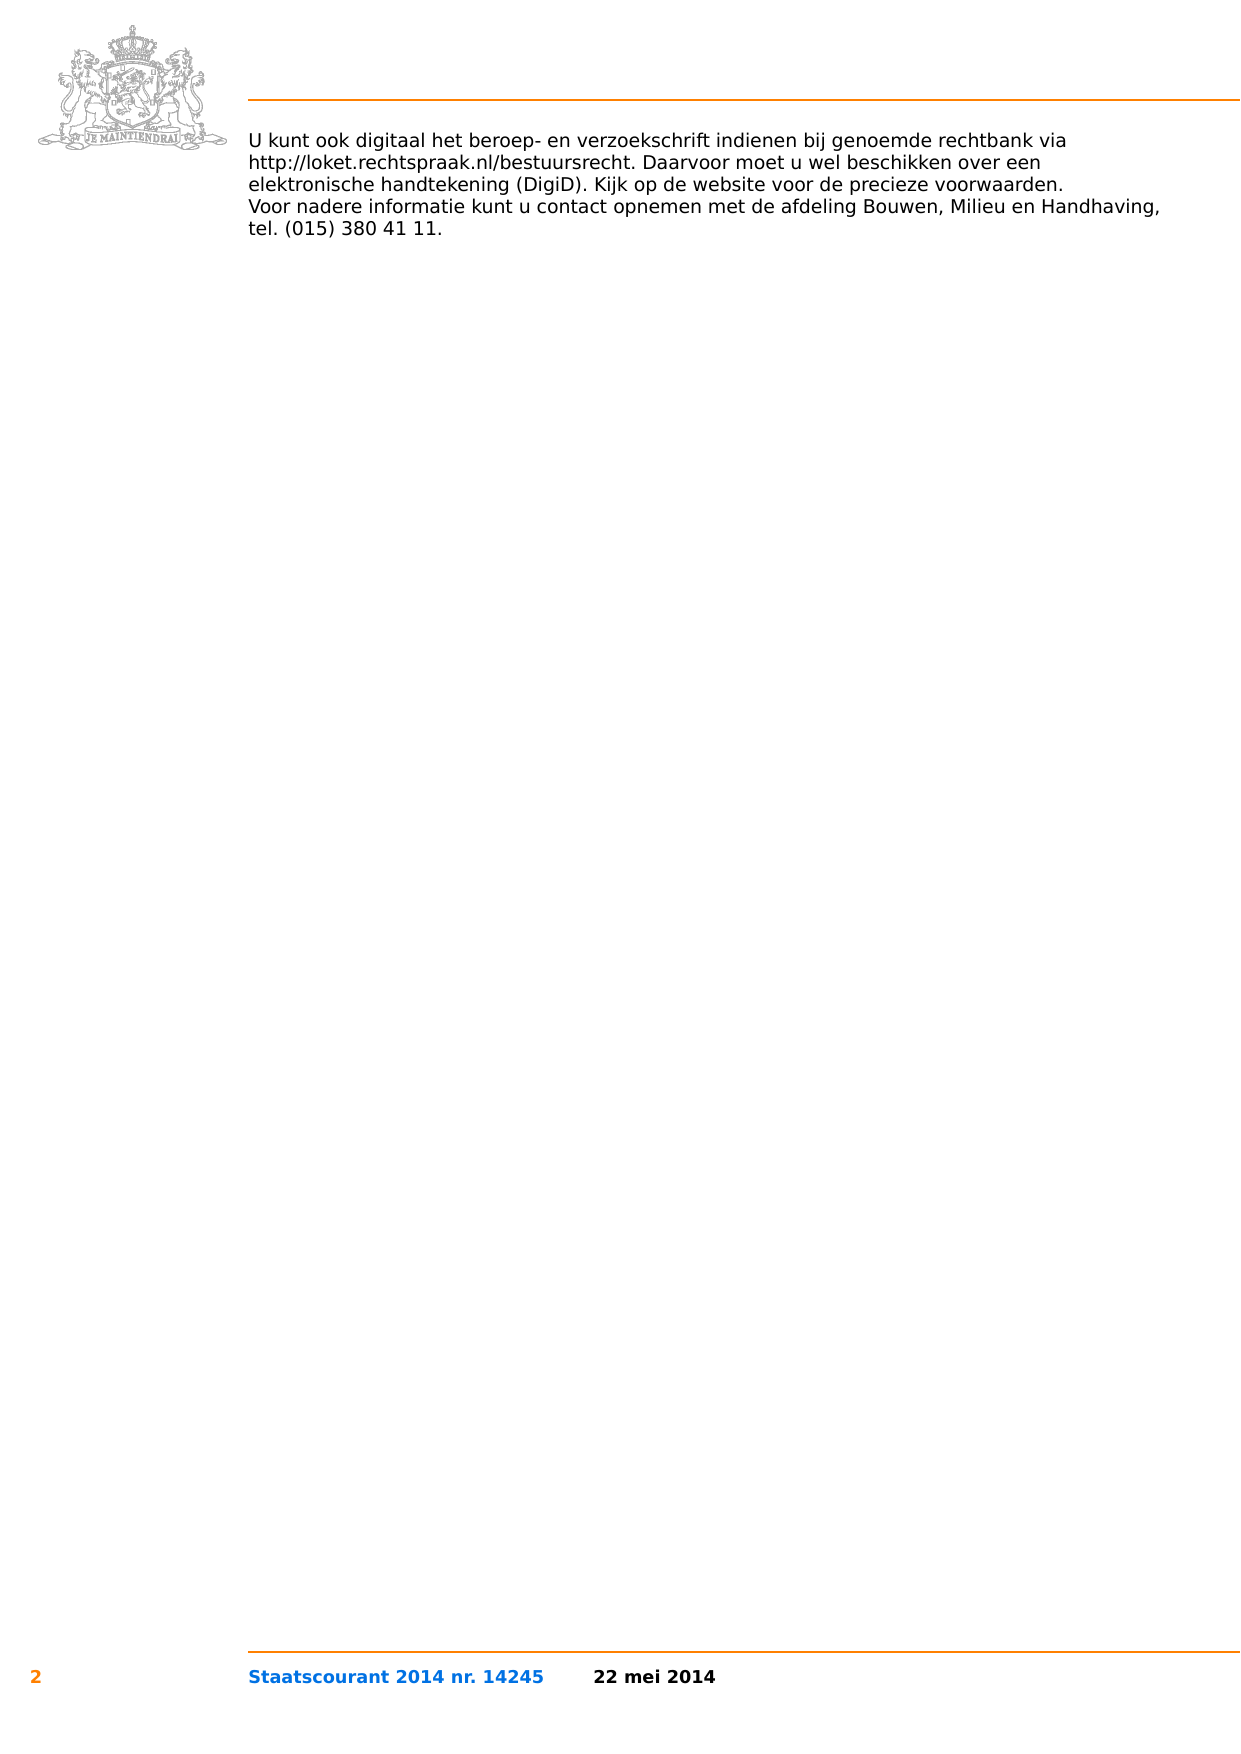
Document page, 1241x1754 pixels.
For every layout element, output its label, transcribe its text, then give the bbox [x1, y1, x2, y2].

text Voor nadere informatie kunt u contact opnemen met de afdeling Bouwen, Milieu en Handhaving, tel. (015) 380 41 11. [248, 196, 1163, 240]
text U kunt ook digitaal het beroep- en verzoekschrift indienen bij genoemde rechtbank via http://loket.rechtspraak.nl/bestuursrecht. Daarvoor moet u wel beschikken over een elektronische handtekening (DigiD). Kijk op de website voor de precieze voorwaarden. [248, 130, 1163, 196]
picture [38, 25, 227, 150]
